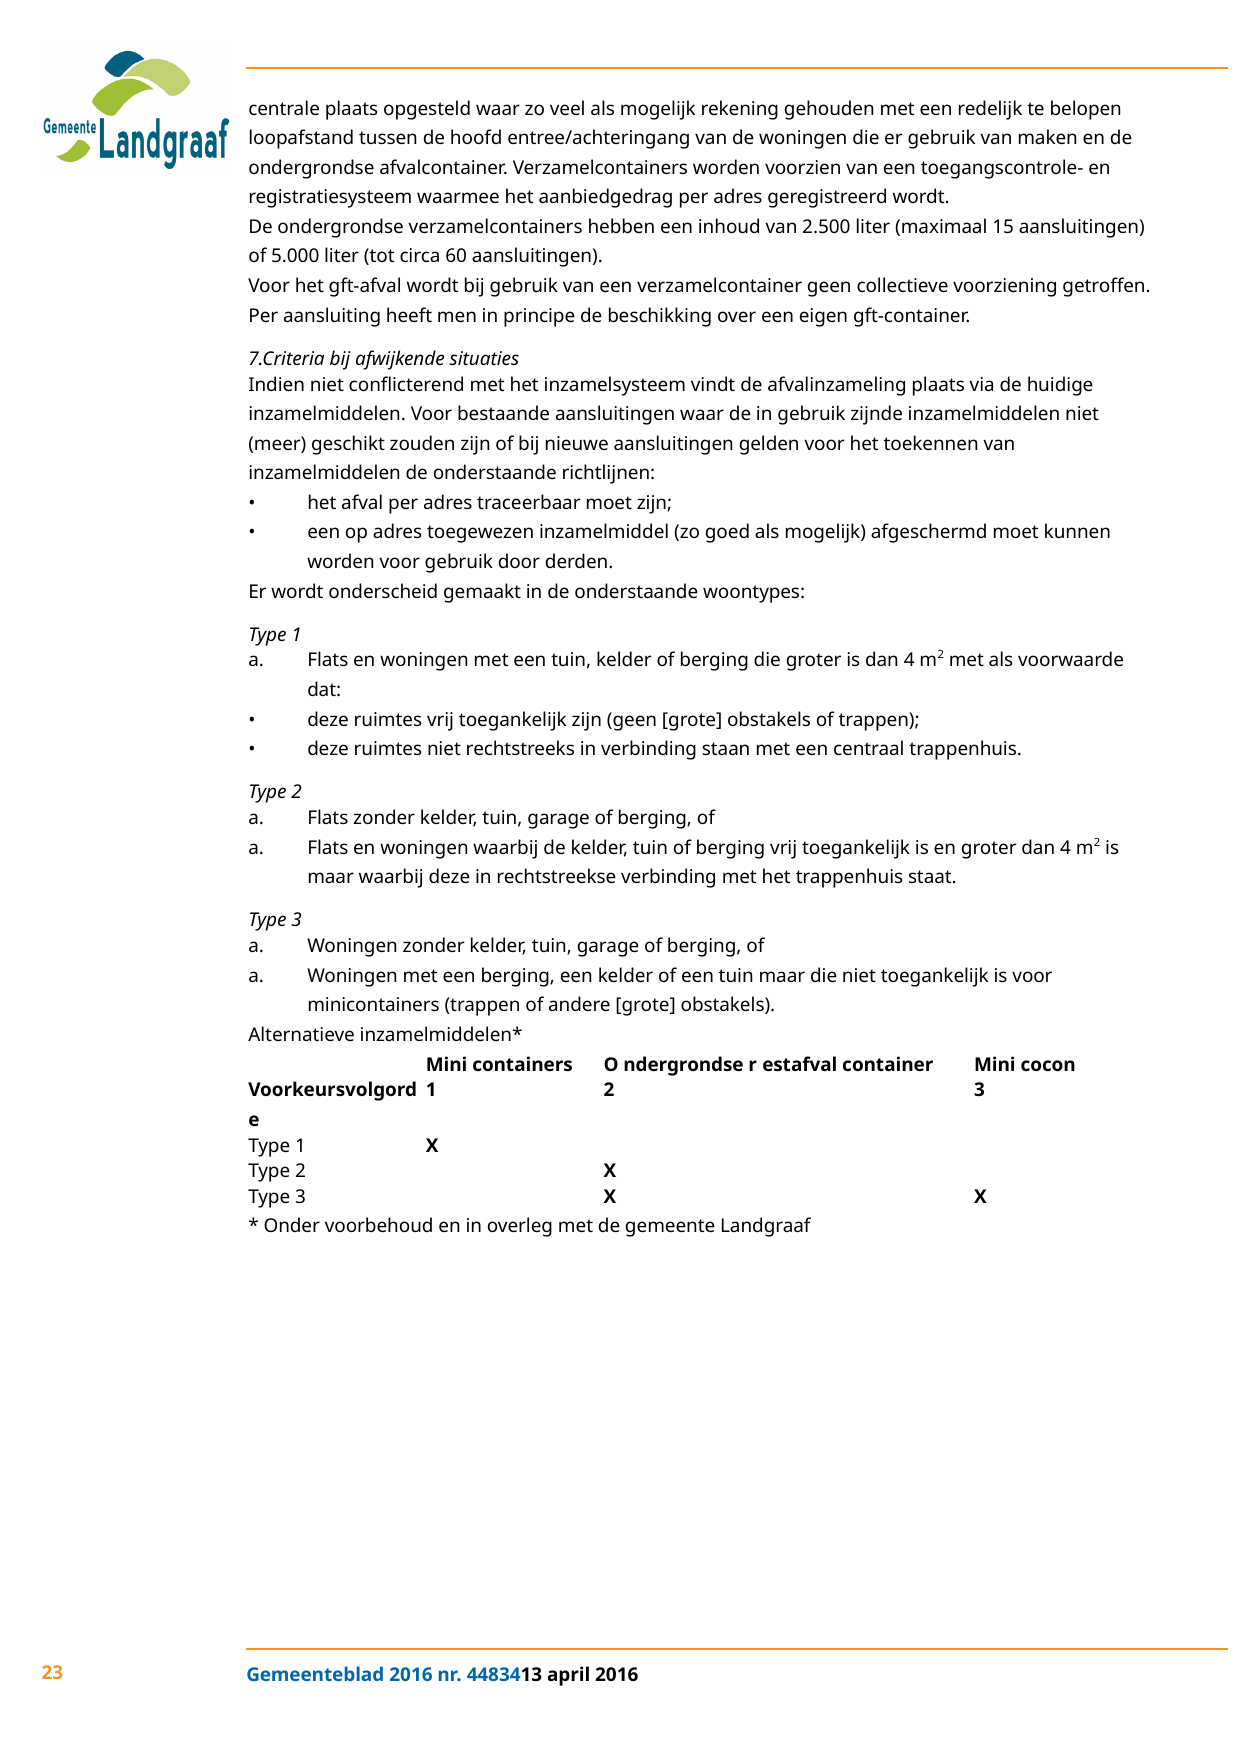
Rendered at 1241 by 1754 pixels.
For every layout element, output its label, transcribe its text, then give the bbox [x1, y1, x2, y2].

text Indien niet conflicterend met het inzamelsysteem vindt de afvalinzameling plaats via de huidige inzamelmiddelen. Voor bestaande aansluitingen waar de in gebruik zijnde inzamelmiddelen niet (meer) geschikt zouden zijn of bij nieuwe aansluitingen gelden voor het toekennen van inzamelmiddelen de onderstaande richtlijnen: [248, 371, 1152, 485]
list Woningen met een berging, een kelder of een tuin maar die niet toegankelijk is voor minicontainers (trappen of andere [grote] obstakels). [248, 962, 1152, 1017]
text * Onder voorbehoud en in overleg met de gemeente Landgraaf [248, 1212, 1152, 1238]
table_cell X [603, 1183, 974, 1209]
picture [41, 47, 231, 172]
list deze ruimtes vrij toegankelijk zijn (geen [grote] obstakels of trappen); [248, 706, 1152, 732]
table_cell [426, 1158, 603, 1183]
text Type 2 [248, 778, 1152, 804]
table_cell [974, 1158, 1152, 1183]
table_cell [603, 1132, 974, 1157]
table_cell [974, 1132, 1152, 1157]
table_cell X [974, 1183, 1152, 1209]
text De ondergrondse verzamelcontainers hebben een inhoud van 2.500 liter (maximaal 15 aansluitingen) of 5.000 liter (tot circa 60 aansluitingen). [248, 213, 1152, 268]
list Woningen zonder kelder, tuin, garage of berging, of [248, 932, 1152, 958]
text Type 3 [248, 907, 1152, 932]
table_header [248, 1051, 426, 1076]
table_header O ndergrondse r estafval container [603, 1051, 974, 1076]
list Flats en woningen waarbij de kelder, tuin of berging vrij toegankelijk is en groter dan 4 m2 is maar waarbij deze in rechtstreekse verbinding met het trappenhuis staat. [248, 834, 1152, 889]
table_cell [426, 1183, 603, 1209]
table_cell Type 1 [248, 1132, 426, 1157]
text Type 1 [248, 621, 1152, 647]
list Flats zonder kelder, tuin, garage of berging, of [248, 804, 1152, 830]
text Voor het gft-afval wordt bij gebruik van een verzamelcontainer geen collectieve voorziening getroffen. Per aansluiting heeft men in principe de beschikking over een eigen gft-container. [248, 272, 1152, 328]
table_cell Type 2 [248, 1158, 426, 1183]
table_cell 1 [426, 1076, 603, 1132]
list Flats en woningen met een tuin, kelder of berging die groter is dan 4 m2 met als voorwaarde dat: [248, 647, 1152, 702]
list een op adres toegewezen inzamelmiddel (zo goed als mogelijk) afgeschermd moet kunnen worden voor gebruik door derden. [248, 519, 1152, 574]
text 7.Criteria bij afwijkende situaties [248, 345, 1152, 371]
table_cell 3 [974, 1076, 1152, 1132]
list deze ruimtes niet rechtstreeks in verbinding staan met een centraal trappenhuis. [248, 735, 1152, 761]
table_cell Type 3 [248, 1183, 426, 1209]
text centrale plaats opgesteld waar zo veel als mogelijk rekening gehouden met een redelijk te belopen loopafstand tussen de hoofd entree/achteringang van de woningen die er gebruik van maken en de ondergrondse afvalcontainer. Verzamelcontainers worden voorzien van een toegangscontrole- en registratiesysteem waarmee het aanbiedgedrag per adres geregistreerd wordt. [248, 95, 1152, 209]
table_cell X [426, 1132, 603, 1157]
list het afval per adres traceerbaar moet zijn; [248, 489, 1152, 515]
text Alternatieve inzamelmiddelen* [248, 1021, 1152, 1047]
table_header Mini cocon [974, 1051, 1152, 1076]
table_cell Voorkeursvolgorde [248, 1076, 426, 1132]
table_header Mini containers [426, 1051, 603, 1076]
table_cell 2 [603, 1076, 974, 1132]
text Er wordt onderscheid gemaakt in de onderstaande woontypes: [248, 578, 1152, 603]
table_cell X [603, 1158, 974, 1183]
